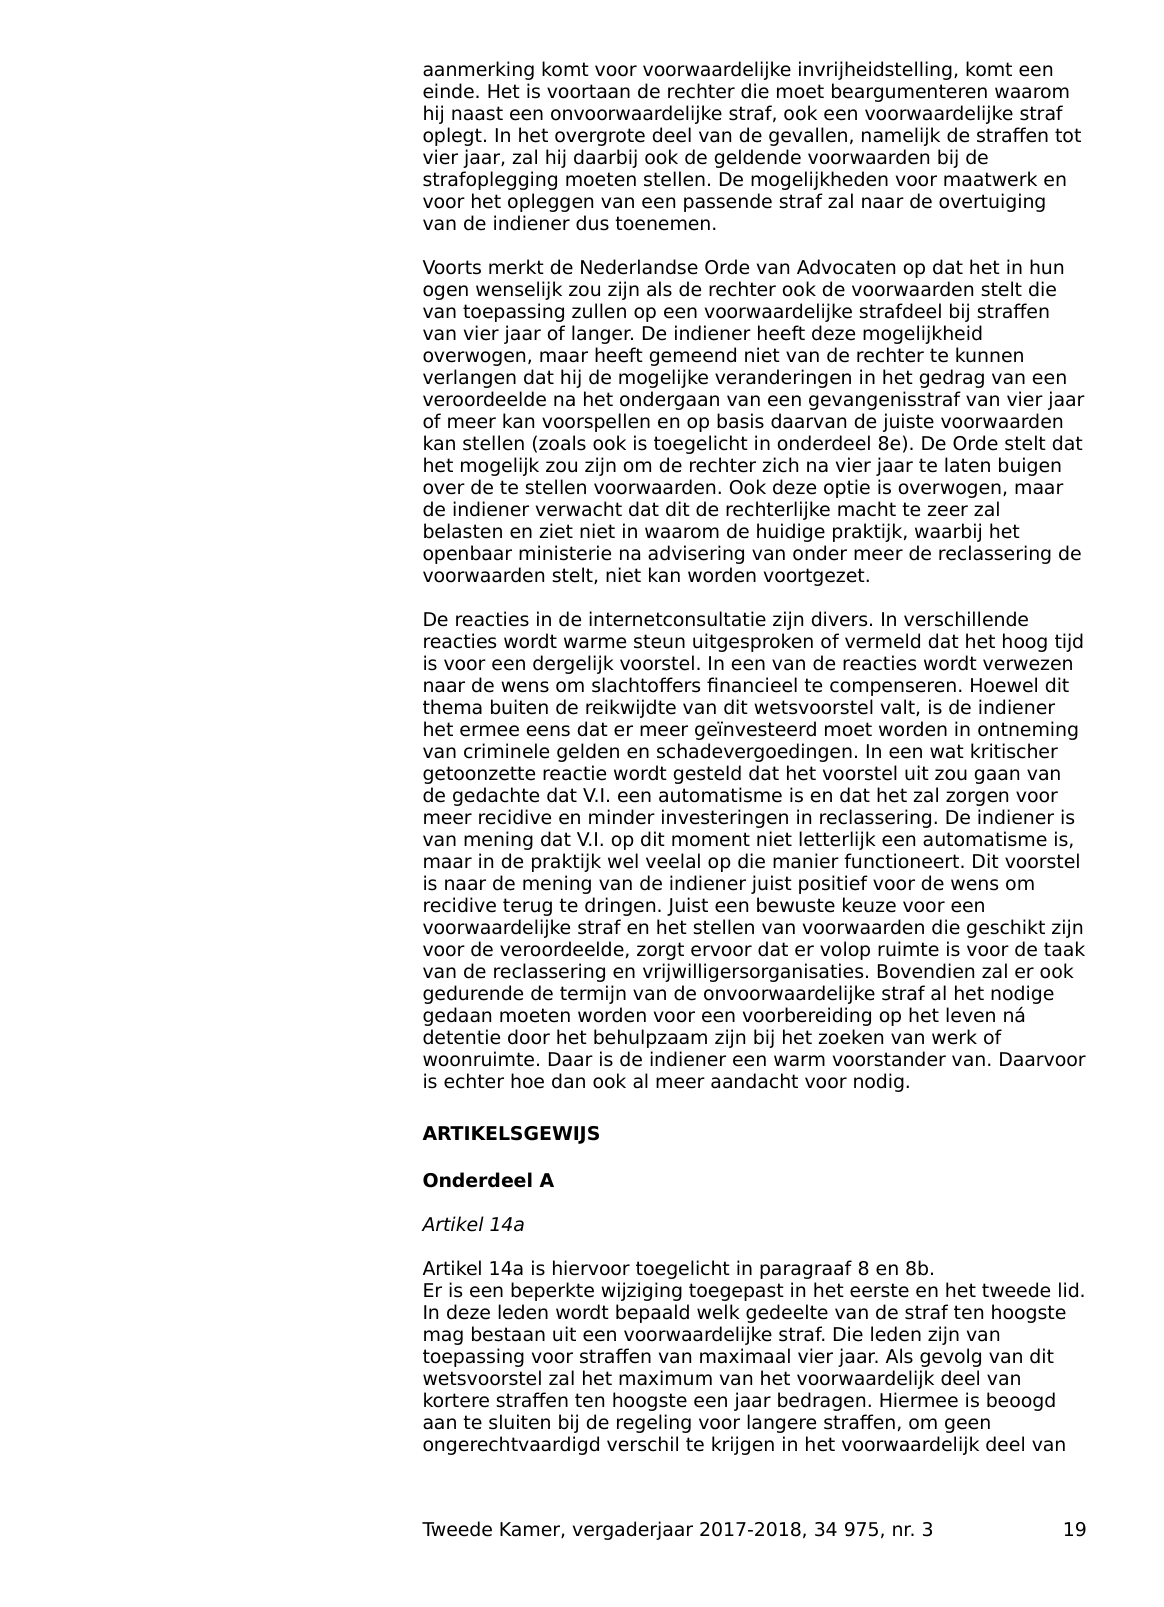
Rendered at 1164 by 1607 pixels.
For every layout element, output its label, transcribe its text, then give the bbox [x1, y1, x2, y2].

subtitle Artikel 14a [422, 1214, 1087, 1236]
text aanmerking komt voor voorwaardelijke invrijheidstelling, komt een einde. Het is voortaan de rechter die moet beargumenteren waarom hij naast een onvoorwaardelijke straf, ook een voorwaardelijke straf oplegt. In het overgrote deel van de gevallen, namelijk de straffen tot vier jaar, zal hij daarbij ook de geldende voorwaarden bij de strafoplegging moeten stellen. De mogelijkheden voor maatwerk en voor het opleggen van een passende straf zal naar de overtuiging van de indiener dus toenemen. [422, 59, 1087, 235]
text Er is een beperkte wijziging toegepast in het eerste en het tweede lid. In deze leden wordt bepaald welk gedeelte van de straf ten hoogste mag bestaan uit een voorwaardelijke straf. Die leden zijn van toepassing voor straffen van maximaal vier jaar. Als gevolg van dit wetsvoorstel zal het maximum van het voorwaardelijk deel van kortere straffen ten hoogste een jaar bedragen. Hiermee is beoogd aan te sluiten bij de regeling voor langere straffen, om geen ongerechtvaardigd verschil te krijgen in het voorwaardelijk deel van [422, 1280, 1087, 1456]
subtitle Onderdeel A [422, 1169, 1087, 1191]
text De reacties in de internetconsultatie zijn divers. In verschillende reacties wordt warme steun uitgesproken of vermeld dat het hoog tijd is voor een dergelijk voorstel. In een van de reacties wordt verwezen naar de wens om slachtoffers financieel te compenseren. Hoewel dit thema buiten de reikwijdte van dit wetsvoorstel valt, is de indiener het ermee eens dat er meer geïnvesteerd moet worden in ontneming van criminele gelden en schadevergoedingen. In een wat kritischer getoonzette reactie wordt gesteld dat het voorstel uit zou gaan van de gedachte dat V.I. een automatisme is en dat het zal zorgen voor meer recidive en minder investeringen in reclassering. De indiener is van mening dat V.I. op dit moment niet letterlijk een automatisme is, maar in de praktijk wel veelal op die manier functioneert. Dit voorstel is naar de mening van de indiener juist positief voor de wens om recidive terug te dringen. Juist een bewuste keuze voor een voorwaardelijke straf en het stellen van voorwaarden die geschikt zijn voor de veroordeelde, zorgt ervoor dat er volop ruimte is voor de taak van de reclassering en vrijwilligersorganisaties. Bovendien zal er ook gedurende de termijn van de onvoorwaardelijke straf al het nodige gedaan moeten worden voor een voorbereiding op het leven ná detentie door het behulpzaam zijn bij het zoeken van werk of woonruimte. Daar is de indiener een warm voorstander van. Daarvoor is echter hoe dan ook al meer aandacht voor nodig. [422, 609, 1087, 1092]
text Voorts merkt de Nederlandse Orde van Advocaten op dat het in hun ogen wenselijk zou zijn als de rechter ook de voorwaarden stelt die van toepassing zullen op een voorwaardelijke strafdeel bij straffen van vier jaar of langer. De indiener heeft deze mogelijkheid overwogen, maar heeft gemeend niet van de rechter te kunnen verlangen dat hij de mogelijke veranderingen in het gedrag van een veroordeelde na het ondergaan van een gevangenisstraf van vier jaar of meer kan voorspellen en op basis daarvan de juiste voorwaarden kan stellen (zoals ook is toegelicht in onderdeel 8e). De Orde stelt dat het mogelijk zou zijn om de rechter zich na vier jaar te laten buigen over de te stellen voorwaarden. Ook deze optie is overwogen, maar de indiener verwacht dat dit de rechterlijke macht te zeer zal belasten en ziet niet in waarom de huidige praktijk, waarbij het openbaar ministerie na advisering van onder meer de reclassering de voorwaarden stelt, niet kan worden voortgezet. [422, 257, 1087, 587]
subtitle ARTIKELSGEWIJS [422, 1122, 1087, 1144]
text Artikel 14a is hiervoor toegelicht in paragraaf 8 en 8b. [422, 1258, 1087, 1280]
